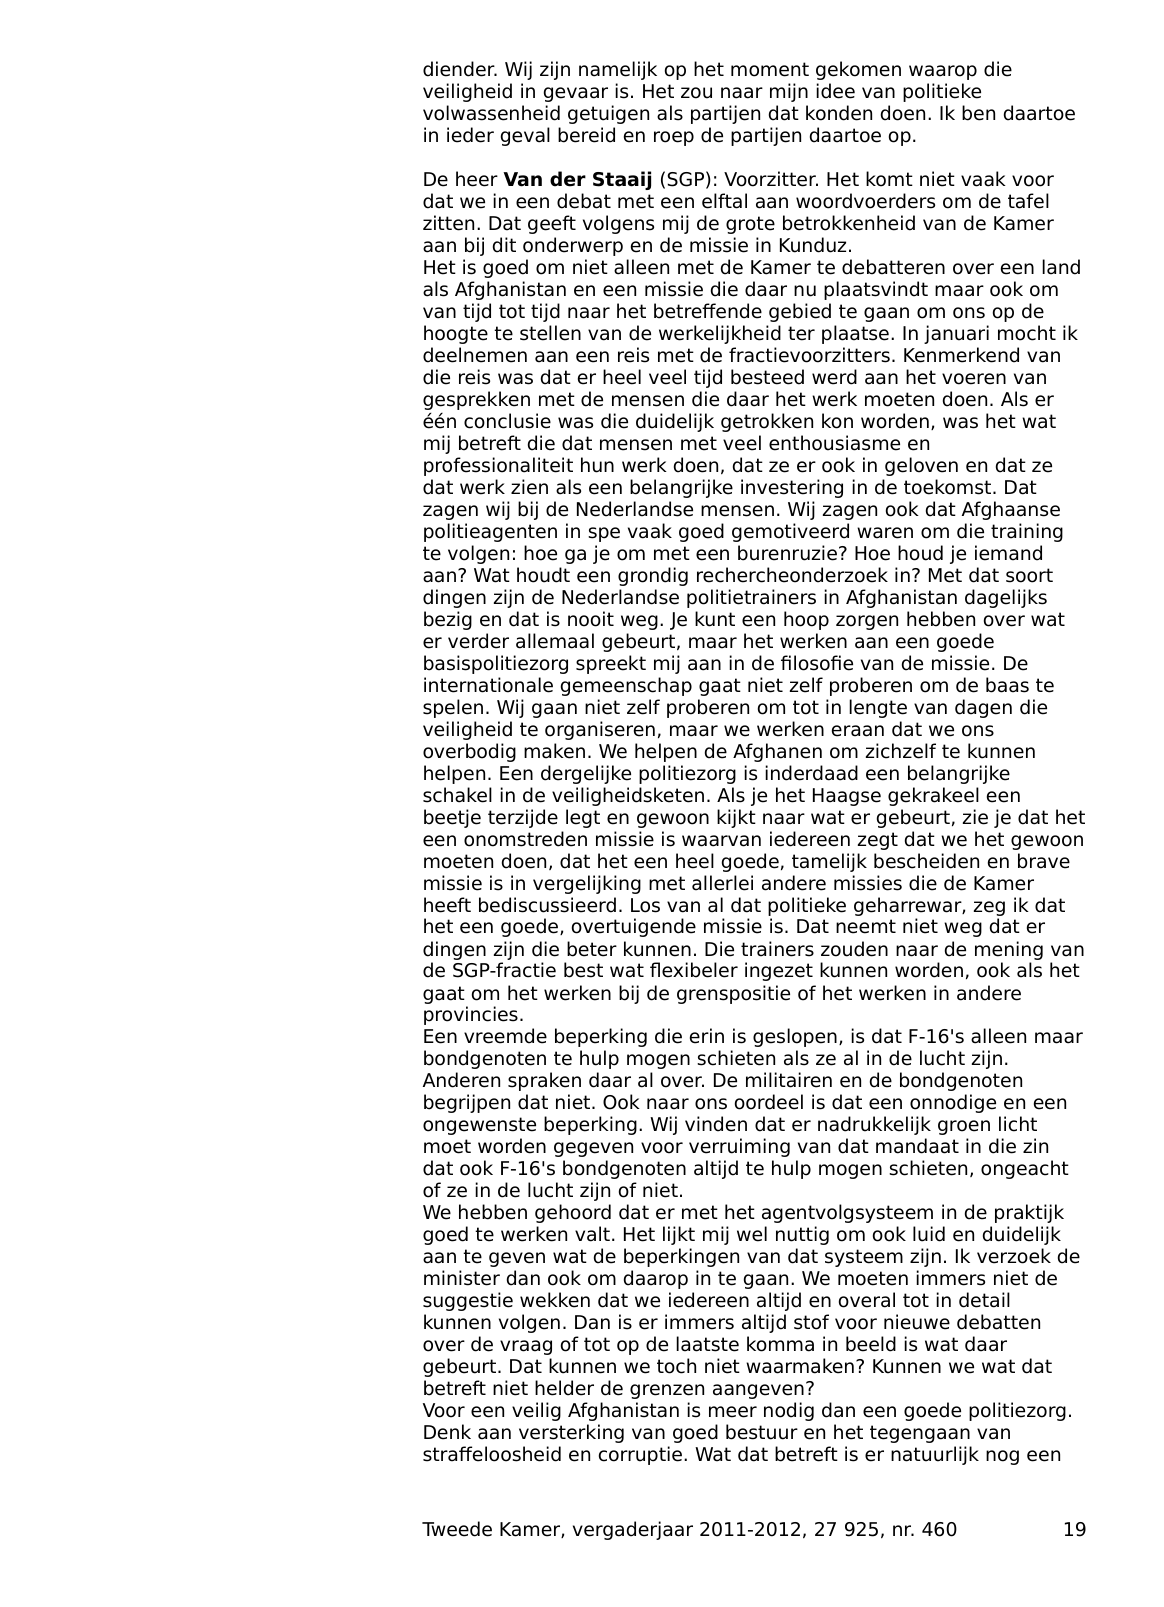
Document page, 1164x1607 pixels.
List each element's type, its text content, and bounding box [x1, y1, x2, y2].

text Een vreemde beperking die erin is geslopen, is dat F-16's alleen maar bondgenoten te hulp mogen schieten als ze al in de lucht zijn. Anderen spraken daar al over. De militairen en de bondgenoten begrijpen dat niet. Ook naar ons oordeel is dat een onnodige en een ongewenste beperking. Wij vinden dat er nadrukkelijk groen licht moet worden gegeven voor verruiming van dat mandaat in die zin dat ook F-16's bondgenoten altijd te hulp mogen schieten, ongeacht of ze in de lucht zijn of niet. [422, 1026, 1087, 1202]
text We hebben gehoord dat er met het agentvolgsysteem in de praktijk goed te werken valt. Het lijkt mij wel nuttig om ook luid en duidelijk aan te geven wat de beperkingen van dat systeem zijn. Ik verzoek de minister dan ook om daarop in te gaan. We moeten immers niet de suggestie wekken dat we iedereen altijd en overal tot in detail kunnen volgen. Dan is er immers altijd stof voor nieuwe debatten over de vraag of tot op de laatste komma in beeld is wat daar gebeurt. Dat kunnen we toch niet waarmaken? Kunnen we wat dat betreft niet helder de grenzen aangeven? [422, 1202, 1087, 1400]
text Voor een veilig Afghanistan is meer nodig dan een goede politiezorg. Denk aan versterking van goed bestuur en het tegengaan van straffeloosheid en corruptie. Wat dat betreft is er natuurlijk nog een [422, 1400, 1087, 1466]
text Het is goed om niet alleen met de Kamer te debatteren over een land als Afghanistan en een missie die daar nu plaatsvindt maar ook om van tijd tot tijd naar het betreffende gebied te gaan om ons op de hoogte te stellen van de werkelijkheid ter plaatse. In januari mocht ik deelnemen aan een reis met de fractievoorzitters. Kenmerkend van die reis was dat er heel veel tijd besteed werd aan het voeren van gesprekken met de mensen die daar het werk moeten doen. Als er één conclusie was die duidelijk getrokken kon worden, was het wat mij betreft die dat mensen met veel enthousiasme en professionaliteit hun werk doen, dat ze er ook in geloven en dat ze dat werk zien als een belangrijke investering in de toekomst. Dat zagen wij bij de Nederlandse mensen. Wij zagen ook dat Afghaanse politieagenten in spe vaak goed gemotiveerd waren om die training te volgen: hoe ga je om met een burenruzie? Hoe houd je iemand aan? Wat houdt een grondig rechercheonderzoek in? Met dat soort dingen zijn de Nederlandse politietrainers in Afghanistan dagelijks bezig en dat is nooit weg. Je kunt een hoop zorgen hebben over wat er verder allemaal gebeurt, maar het werken aan een goede basispolitiezorg spreekt mij aan in de filosofie van de missie. De internationale gemeenschap gaat niet zelf proberen om de baas te spelen. Wij gaan niet zelf proberen om tot in lengte van dagen die veiligheid te organiseren, maar we werken eraan dat we ons overbodig maken. We helpen de Afghanen om zichzelf te kunnen helpen. Een dergelijke politiezorg is inderdaad een belangrijke schakel in de veiligheidsketen. Als je het Haagse gekrakeel een beetje terzijde legt en gewoon kijkt naar wat er gebeurt, zie je dat het een onomstreden missie is waarvan iedereen zegt dat we het gewoon moeten doen, dat het een heel goede, tamelijk bescheiden en brave missie is in vergelijking met allerlei andere missies die de Kamer heeft bediscussieerd. Los van al dat politieke geharrewar, zeg ik dat het een goede, overtuigende missie is. Dat neemt niet weg dat er dingen zijn die beter kunnen. Die trainers zouden naar de mening van de SGP-fractie best wat flexibeler ingezet kunnen worden, ook als het gaat om het werken bij de grenspositie of het werken in andere provincies. [422, 257, 1087, 1026]
text De heer Van der Staaij (SGP): Voorzitter. Het komt niet vaak voor dat we in een debat met een elftal aan woordvoerders om de tafel zitten. Dat geeft volgens mij de grote betrokkenheid van de Kamer aan bij dit onderwerp en de missie in Kunduz. [422, 169, 1087, 257]
text diender. Wij zijn namelijk op het moment gekomen waarop die veiligheid in gevaar is. Het zou naar mijn idee van politieke volwassenheid getuigen als partijen dat konden doen. Ik ben daartoe in ieder geval bereid en roep de partijen daartoe op. [422, 59, 1087, 147]
